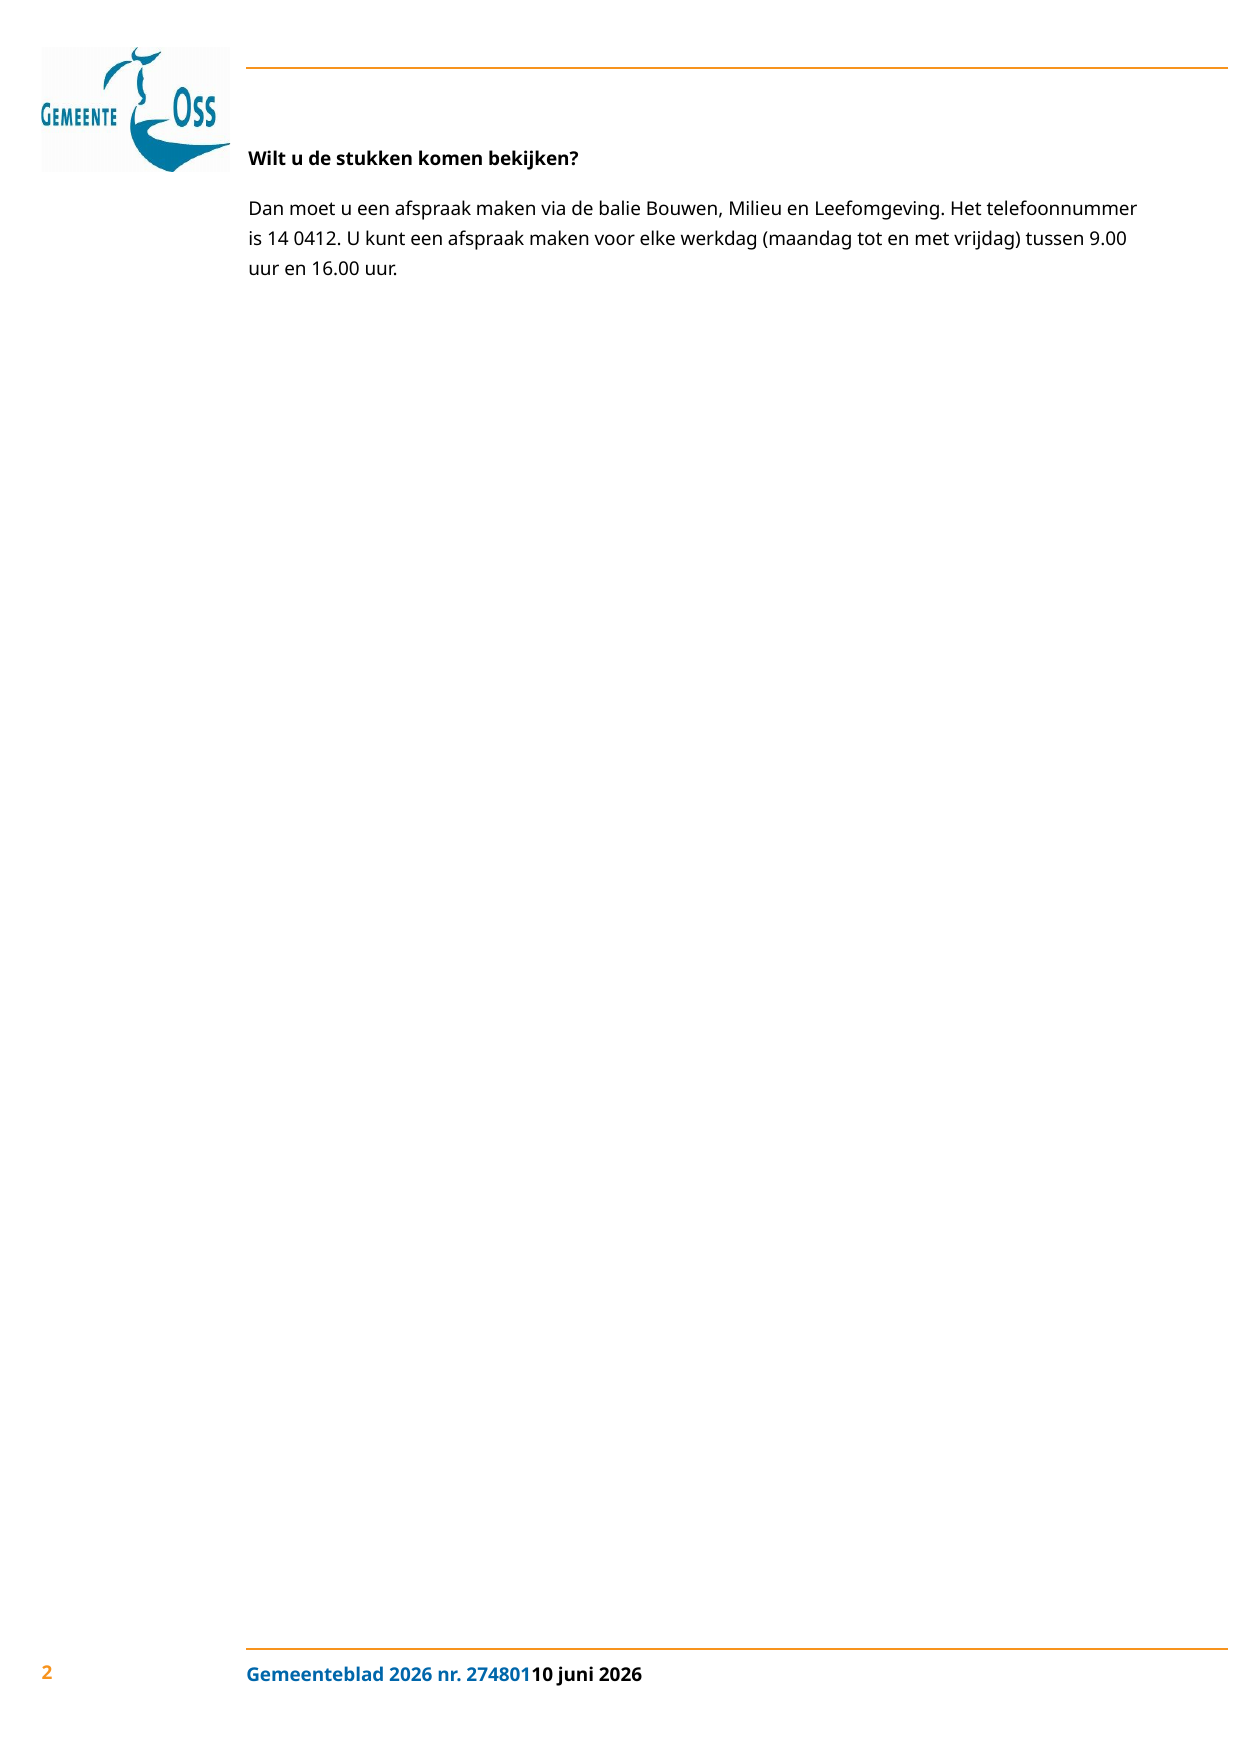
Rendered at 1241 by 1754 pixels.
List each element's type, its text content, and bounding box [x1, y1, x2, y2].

text Dan moet u een afspraak maken via de balie Bouwen, Milieu en Leefomgeving. Het telefoonnummer is 14 0412. U kunt een afspraak maken voor elke werkdag (maandag tot en met vrijdag) tussen 9.00 uur en 16.00 uur. [248, 196, 1152, 281]
text Wilt u de stukken komen bekijken? [248, 145, 1152, 171]
picture [41, 47, 231, 172]
